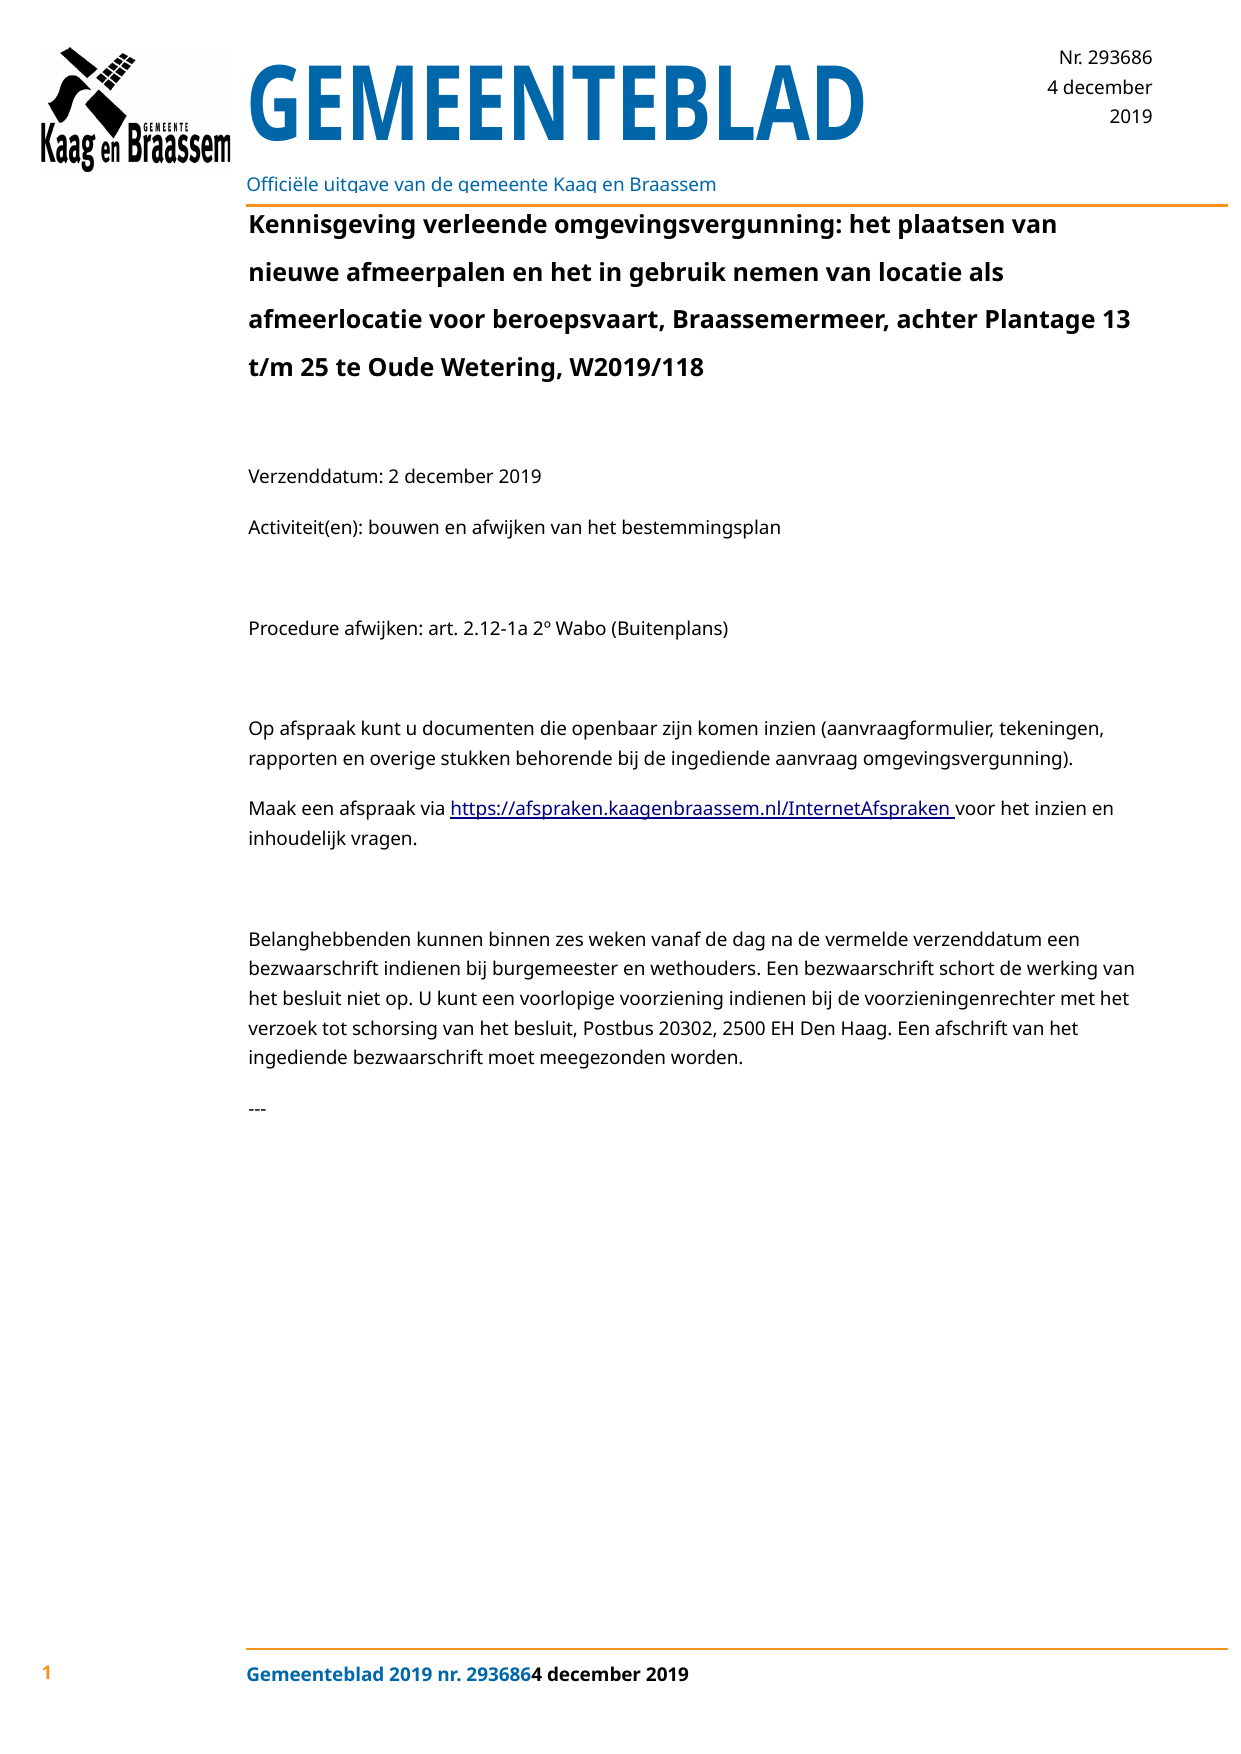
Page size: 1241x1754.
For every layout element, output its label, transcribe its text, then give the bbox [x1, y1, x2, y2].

text Maak een afspraak via https://afspraken.kaagenbraassem.nl/InternetAfspraken voor het inzien en inhoudelijk vragen. [248, 796, 1152, 851]
picture [41, 47, 231, 172]
text --- [248, 1095, 1152, 1121]
text Verzenddatum: 2 december 2019 [248, 463, 1152, 489]
text Op afspraak kunt u documenten die openbaar zijn komen inzien (aanvraagformulier, tekeningen, rapporten en overige stukken behorende bij de ingediende aanvraag omgevingsvergunning). [248, 716, 1152, 771]
text Belanghebbenden kunnen binnen zes weken vanaf de dag na de vermelde verzenddatum een bezwaarschrift indienen bij burgemeester en wethouders. Een bezwaarschrift schort de werking van het besluit niet op. U kunt een voorlopige voorziening indienen bij de voorzieningenrechter met het verzoek tot schorsing van het besluit, Postbus 20302, 2500 EH Den Haag. Een afschrift van het ingediende bezwaarschrift moet meegezonden worden. [248, 926, 1152, 1070]
text Activiteit(en): bouwen en afwijken van het bestemmingsplan [248, 514, 1152, 540]
text Kennisgeving verleende omgevingsvergunning: het plaatsen van nieuwe afmeerpalen en het in gebruik nemen van locatie als afmeerlocatie voor beroepsvaart, Braassemermeer, achter Plantage 13 t/m 25 te Oude Wetering, W2019/118 [248, 207, 1152, 384]
text Procedure afwijken: art. 2.12-1a 2º Wabo (Buitenplans) [248, 615, 1152, 641]
